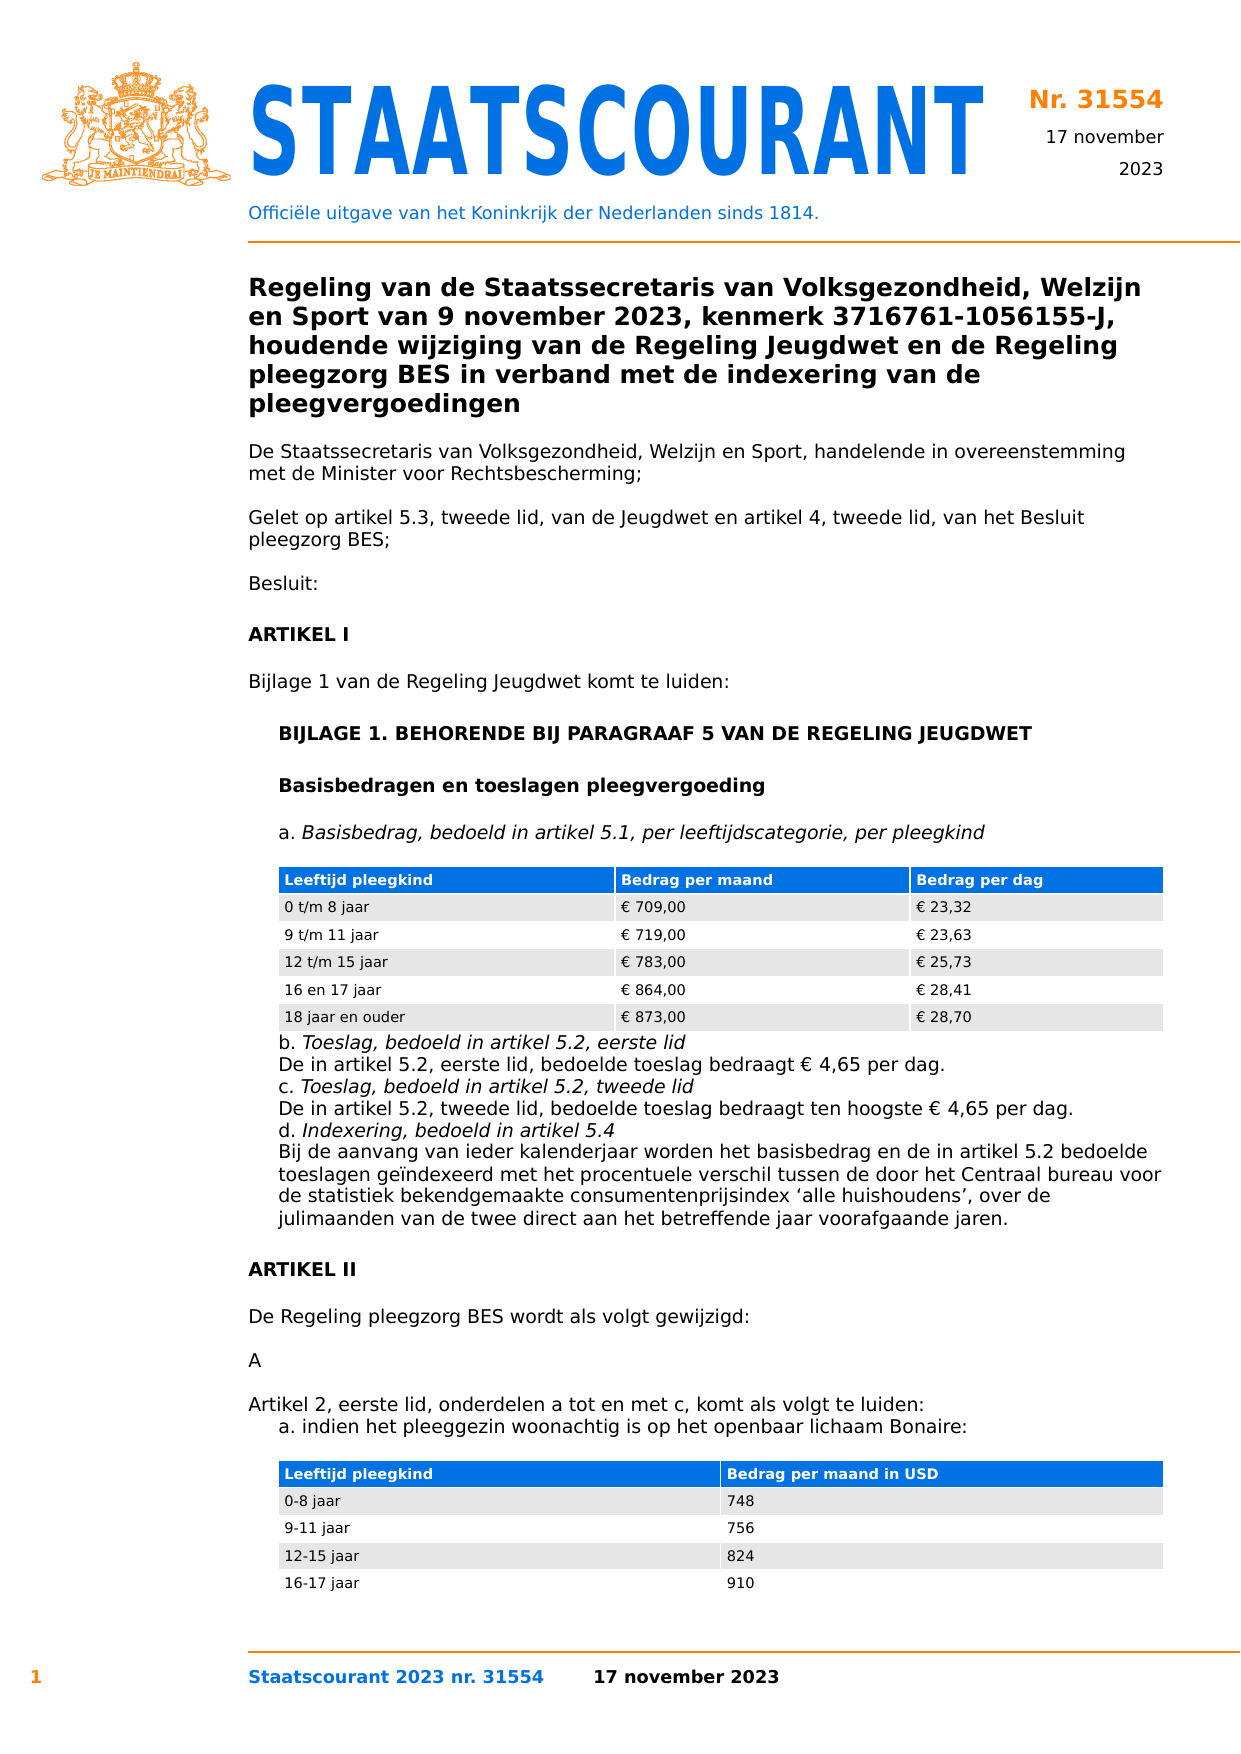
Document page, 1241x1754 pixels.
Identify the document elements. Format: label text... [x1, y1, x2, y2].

table_cell 16-17 jaar [279, 1571, 720, 1597]
table_header Leeftijd pleegkind [279, 867, 614, 893]
table_cell 16 en 17 jaar [279, 977, 614, 1003]
text d. Indexering, bedoeld in artikel 5.4 [278, 1119, 1163, 1141]
table_cell € 864,00 [616, 977, 909, 1003]
table_cell 0 t/m 8 jaar [279, 895, 614, 921]
table_cell 748 [721, 1488, 1163, 1515]
subtitle Basisbedragen en toeslagen pleegvergoeding [278, 775, 1163, 797]
table_cell 9 t/m 11 jaar [279, 922, 614, 948]
table_cell 0-8 jaar [279, 1488, 720, 1515]
table_header [25, 62, 248, 241]
table_cell € 25,73 [911, 949, 1163, 976]
table_cell € 709,00 [616, 895, 909, 921]
subtitle ARTIKEL I [248, 624, 1163, 646]
table_header Bedrag per maand in USD [721, 1461, 1163, 1487]
text Bij de aanvang van ieder kalenderjaar worden het basisbedrag en de in artikel 5.2 bedoelde toeslagen geïndexeerd met het procentuele verschil tussen de door het Centraal bureau voor de statistiek bekendgemaakte consumentenprijsindex ‘alle huishoudens’, over de julimaanden van de twee direct aan het betreffende jaar voorafgaande jaren. [278, 1141, 1163, 1229]
table_cell 12 t/m 15 jaar [279, 949, 614, 976]
table_cell 9-11 jaar [279, 1516, 720, 1542]
subtitle ARTIKEL II [248, 1259, 1163, 1281]
table_cell € 28,70 [911, 1004, 1163, 1031]
table_cell 910 [721, 1571, 1163, 1597]
table_header Leeftijd pleegkind [279, 1461, 720, 1487]
subtitle BIJLAGE 1. BEHORENDE BIJ PARAGRAAF 5 VAN DE REGELING JEUGDWET [278, 723, 1163, 745]
text De in artikel 5.2, tweede lid, bedoelde toeslag bedraagt ten hoogste € 4,65 per dag. [278, 1097, 1163, 1119]
text Gelet op artikel 5.3, tweede lid, van de Jeugdwet en artikel 4, tweede lid, van het Besluit pleegzorg BES; [248, 507, 1163, 551]
table_header STAATSCOURANT [248, 62, 998, 203]
table_cell € 23,63 [911, 922, 1163, 948]
table_cell € 23,32 [911, 895, 1163, 921]
text Besluit: [248, 572, 1163, 594]
text Bijlage 1 van de Regeling Jeugdwet komt te luiden: [248, 671, 1163, 693]
text b. Toeslag, bedoeld in artikel 5.2, eerste lid [278, 1032, 1163, 1053]
picture [41, 62, 231, 186]
table_cell 824 [721, 1543, 1163, 1569]
table_header Nr. 31554 [998, 62, 1240, 121]
table_cell € 873,00 [616, 1004, 909, 1031]
text De in artikel 5.2, eerste lid, bedoelde toeslag bedraagt € 4,65 per dag. [278, 1053, 1163, 1076]
subtitle Regeling van de Staatssecretaris van Volksgezondheid, Welzijn en Sport van 9 november 2023, kenmerk 3716761-1056155-J, houdende wijziging van de Regeling Jeugdwet en de Regeling pleegzorg BES in verband met de indexering van de pleegvergoedingen [248, 273, 1163, 419]
table_cell Officiële uitgave van het Koninkrijk der Nederlanden sinds 1814. [248, 203, 1240, 241]
text A [248, 1350, 1163, 1372]
text a. Basisbedrag, bedoeld in artikel 5.1, per leeftijdscategorie, per pleegkind [278, 822, 1163, 844]
table_cell € 28,41 [911, 977, 1163, 1003]
table_cell € 783,00 [616, 949, 909, 976]
table_cell 12-15 jaar [279, 1543, 720, 1569]
table_cell 756 [721, 1516, 1163, 1542]
table_header Bedrag per maand [616, 867, 909, 893]
table_cell 18 jaar en ouder [279, 1004, 614, 1031]
text De Staatssecretaris van Volksgezondheid, Welzijn en Sport, handelende in overeenstemming met de Minister voor Rechtsbescherming; [248, 441, 1163, 485]
text De Regeling pleegzorg BES wordt als volgt gewijzigd: [248, 1306, 1163, 1328]
text a. indien het pleeggezin woonachtig is op het openbaar lichaam Bonaire: [278, 1416, 1163, 1438]
table_header Bedrag per dag [911, 867, 1163, 893]
text c. Toeslag, bedoeld in artikel 5.2, tweede lid [278, 1076, 1163, 1097]
table_cell 2023 [998, 153, 1240, 203]
text Artikel 2, eerste lid, onderdelen a tot en met c, komt als volgt te luiden: [248, 1394, 1163, 1416]
table_cell 17 november [998, 121, 1240, 153]
table_cell € 719,00 [616, 922, 909, 948]
